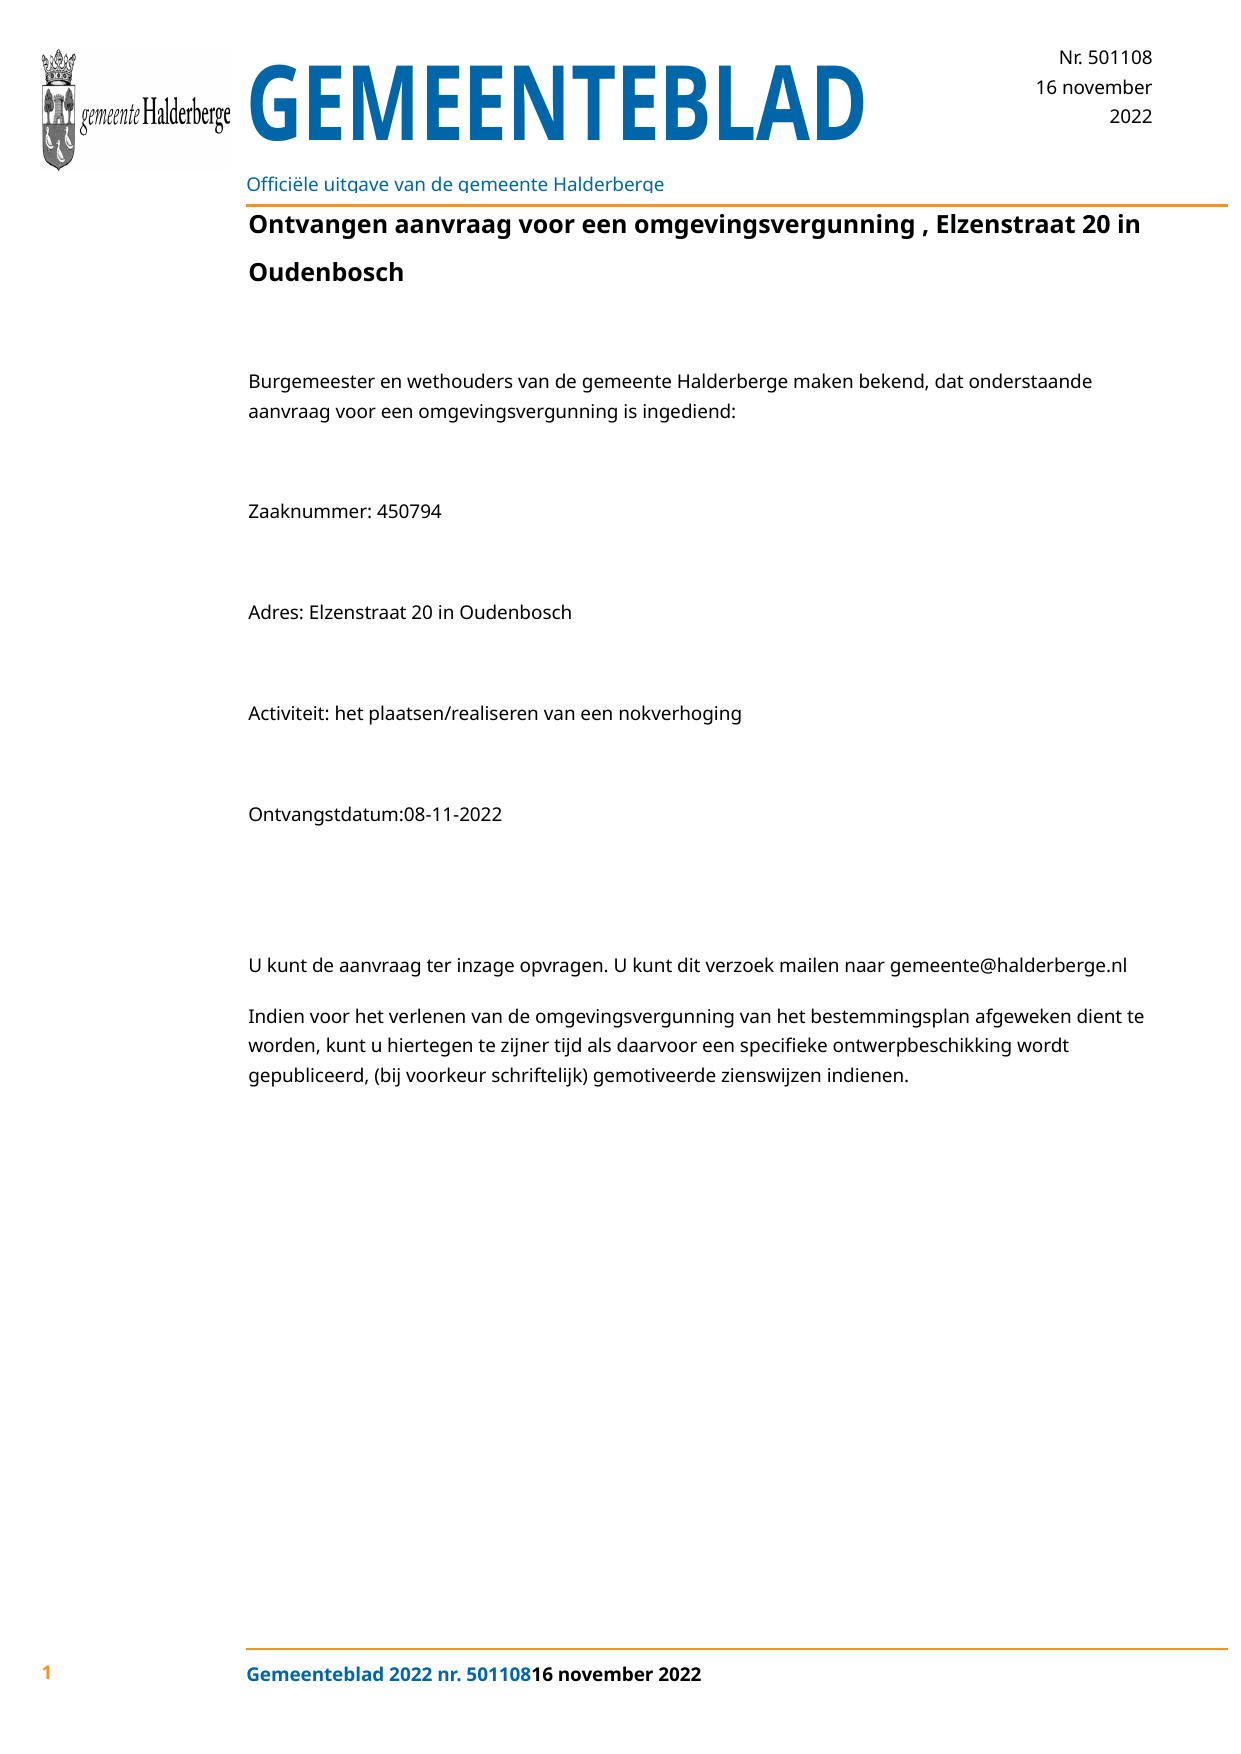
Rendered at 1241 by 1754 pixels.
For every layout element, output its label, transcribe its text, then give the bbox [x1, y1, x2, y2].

text Ontvangen aanvraag voor een omgevingsvergunning , Elzenstraat 20 in Oudenbosch [248, 207, 1152, 288]
text U kunt de aanvraag ter inzage opvragen. U kunt dit verzoek mailen naar gemeente@halderberge.nl [248, 952, 1152, 978]
text Burgemeester en wethouders van de gemeente Halderberge maken bekend, dat onderstaande aanvraag voor een omgevingsvergunning is ingediend: [248, 368, 1152, 424]
text Adres: Elzenstraat 20 in Oudenbosch [248, 599, 1152, 625]
text Indien voor het verlenen van de omgevingsvergunning van het bestemmingsplan afgeweken dient te worden, kunt u hiertegen te zijner tijd als daarvoor een specifieke ontwerpbeschikking wordt gepubliceerd, (bij voorkeur schriftelijk) gemotiveerde zienswijzen indienen. [248, 1003, 1152, 1088]
text Ontvangstdatum:08-11-2022 [248, 801, 1152, 827]
text Activiteit: het plaatsen/realiseren van een nokverhoging [248, 700, 1152, 726]
picture [41, 47, 231, 172]
text Zaaknummer: 450794 [248, 499, 1152, 524]
